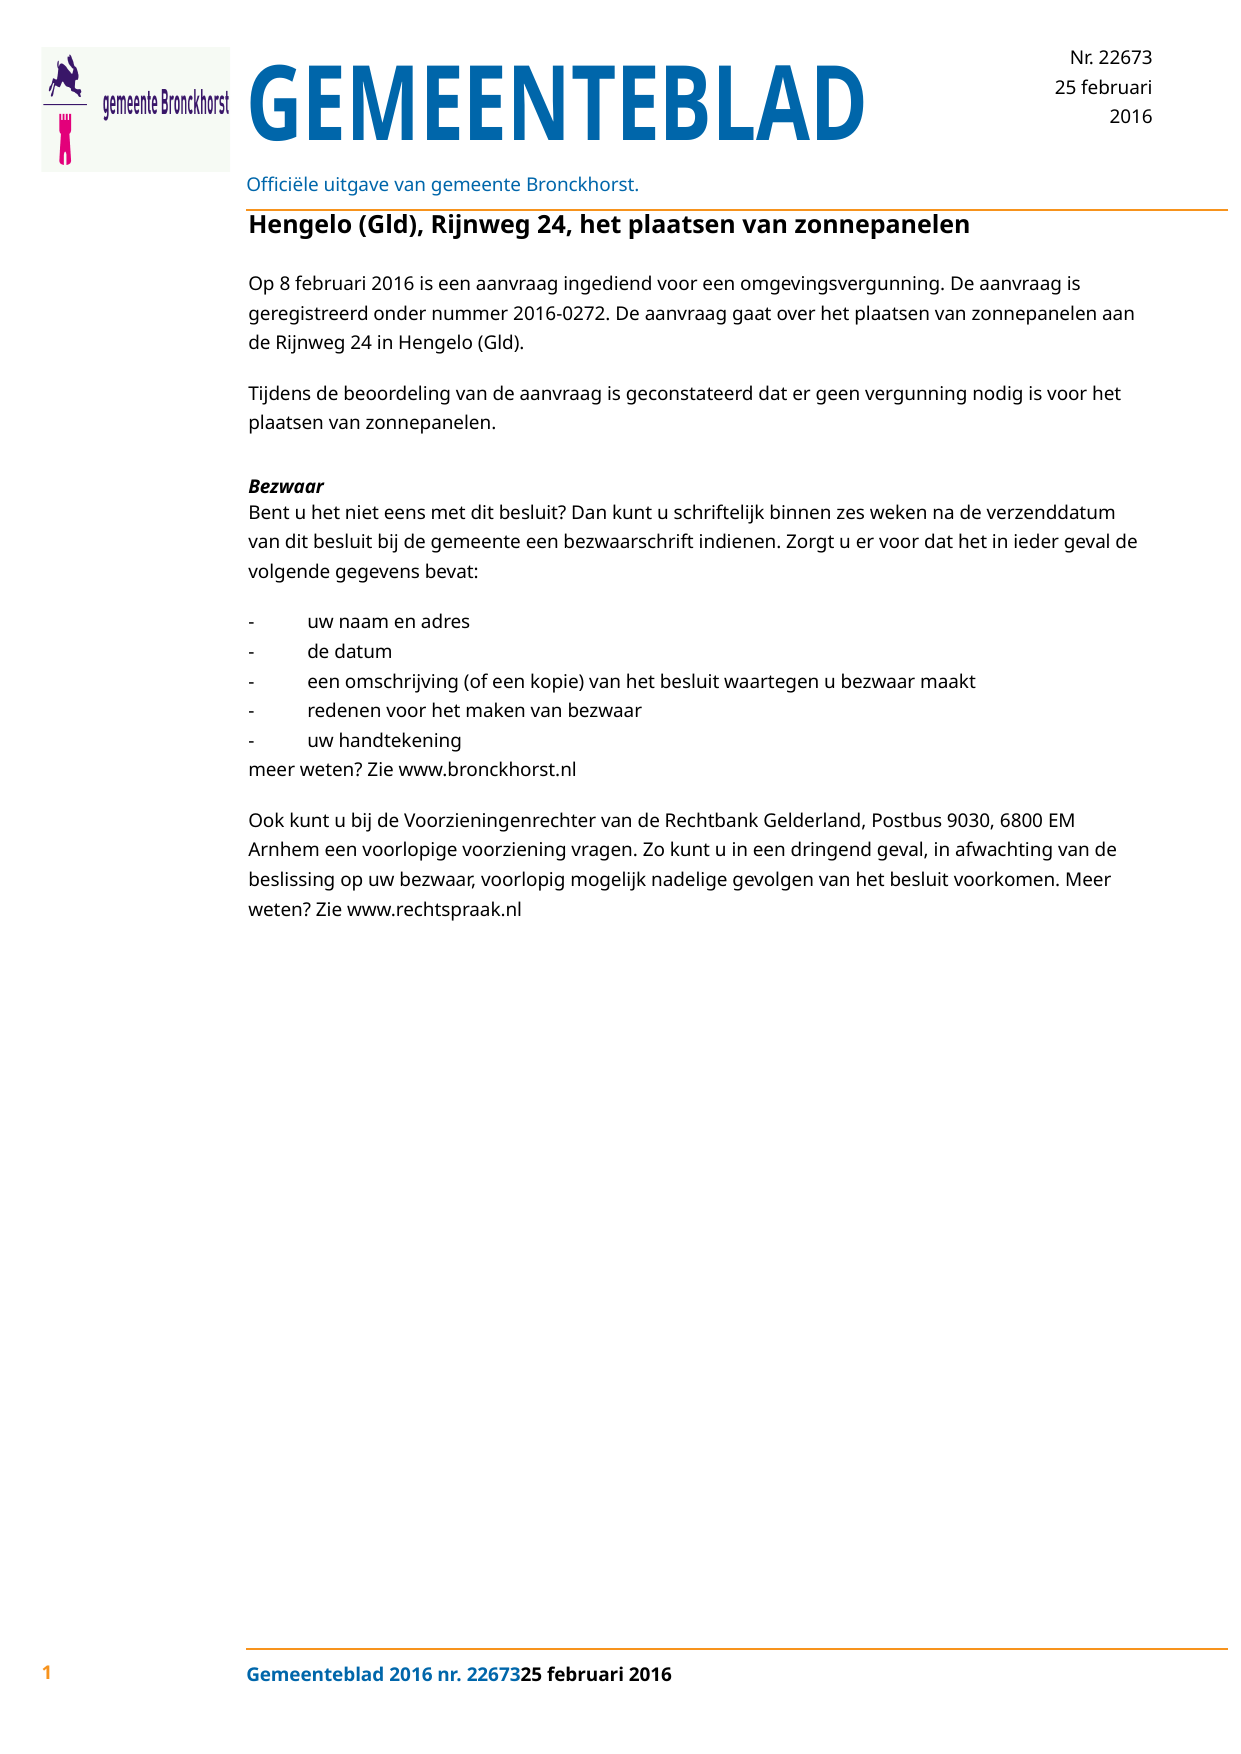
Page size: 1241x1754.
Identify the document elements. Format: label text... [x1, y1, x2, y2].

list uw handtekening [248, 727, 1152, 753]
text Hengelo (Gld), Rijnweg 24, het plaatsen van zonnepanelen [248, 211, 1152, 241]
list de datum [248, 638, 1152, 664]
text meer weten? Zie www.bronckhorst.nl [248, 757, 1152, 782]
list uw naam en adres [248, 609, 1152, 634]
text Bent u het niet eens met dit besluit? Dan kunt u schriftelijk binnen zes weken na de verzenddatum van dit besluit bij de gemeente een bezwaarschrift indienen. Zorgt u er voor dat het in ieder geval de volgende gegevens bevat: [248, 499, 1152, 584]
text Op 8 februari 2016 is een aanvraag ingediend voor een omgevingsvergunning. De aanvraag is geregistreerd onder nummer 2016-0272. De aanvraag gaat over het plaatsen van zonnepanelen aan de Rijnweg 24 in Hengelo (Gld). [248, 270, 1152, 355]
picture [41, 47, 231, 172]
list een omschrijving (of een kopie) van het besluit waartegen u bezwaar maakt [248, 668, 1152, 694]
list redenen voor het maken van bezwaar [248, 697, 1152, 723]
text Ook kunt u bij de Voorzieningenrechter van de Rechtbank Gelderland, Postbus 9030, 6800 EM Arnhem een voorlopige voorziening vragen. Zo kunt u in een dringend geval, in afwachting van de beslissing op uw bezwaar, voorlopig mogelijk nadelige gevolgen van het besluit voorkomen. Meer weten? Zie www.rechtspraak.nl [248, 807, 1152, 922]
text Bezwaar [248, 473, 1152, 499]
text Tijdens de beoordeling van de aanvraag is geconstateerd dat er geen vergunning nodig is voor het plaatsen van zonnepanelen. [248, 380, 1152, 435]
